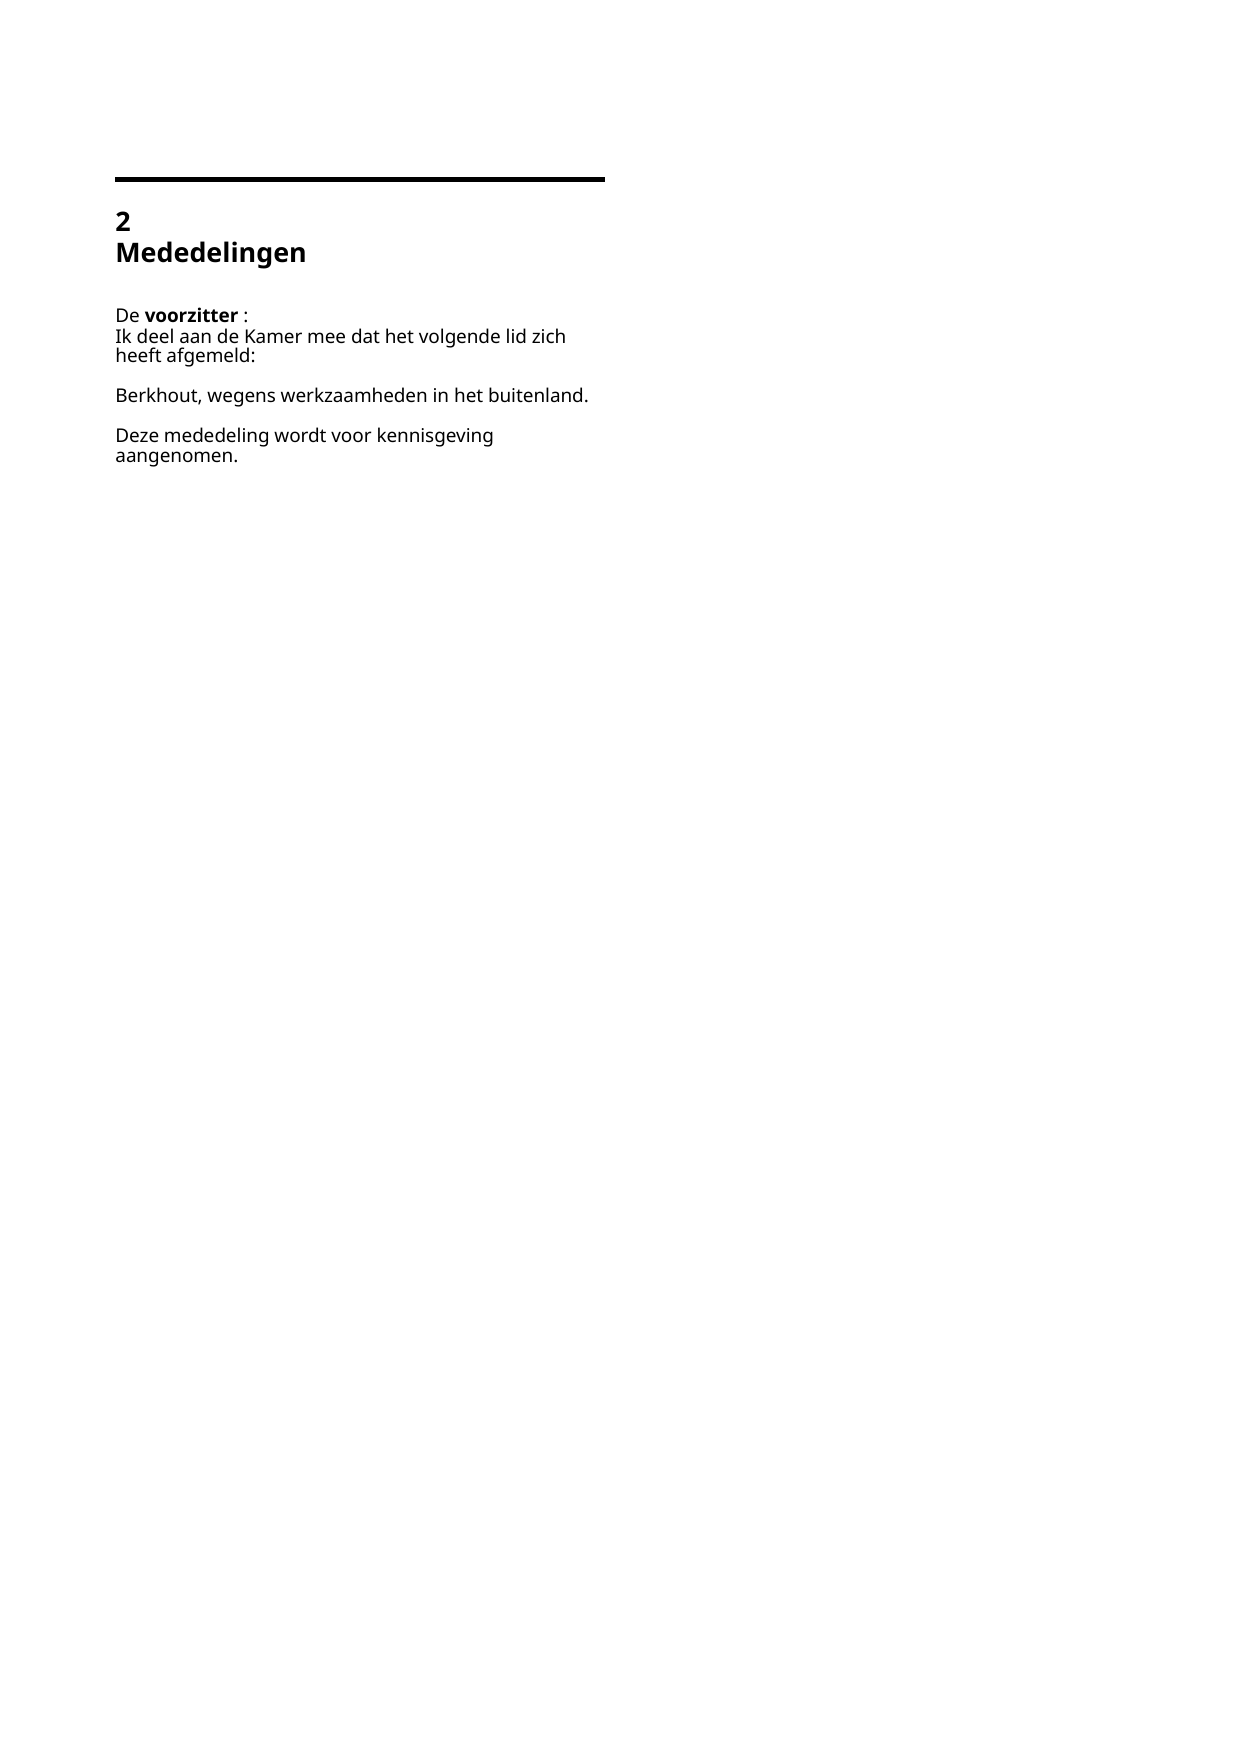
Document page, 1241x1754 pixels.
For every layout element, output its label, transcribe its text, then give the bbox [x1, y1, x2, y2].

text Mededelingen [115, 239, 605, 283]
text De voorzitter : [115, 302, 605, 328]
text Ik deel aan de Kamer mee dat het volgende lid zich heeft afgemeld: [115, 328, 605, 367]
text 2 [115, 203, 605, 239]
text Berkhout, wegens werkzaamheden in het buitenland. [115, 387, 605, 407]
text Deze mededeling wordt voor kennisgeving aangenomen. [115, 427, 605, 466]
